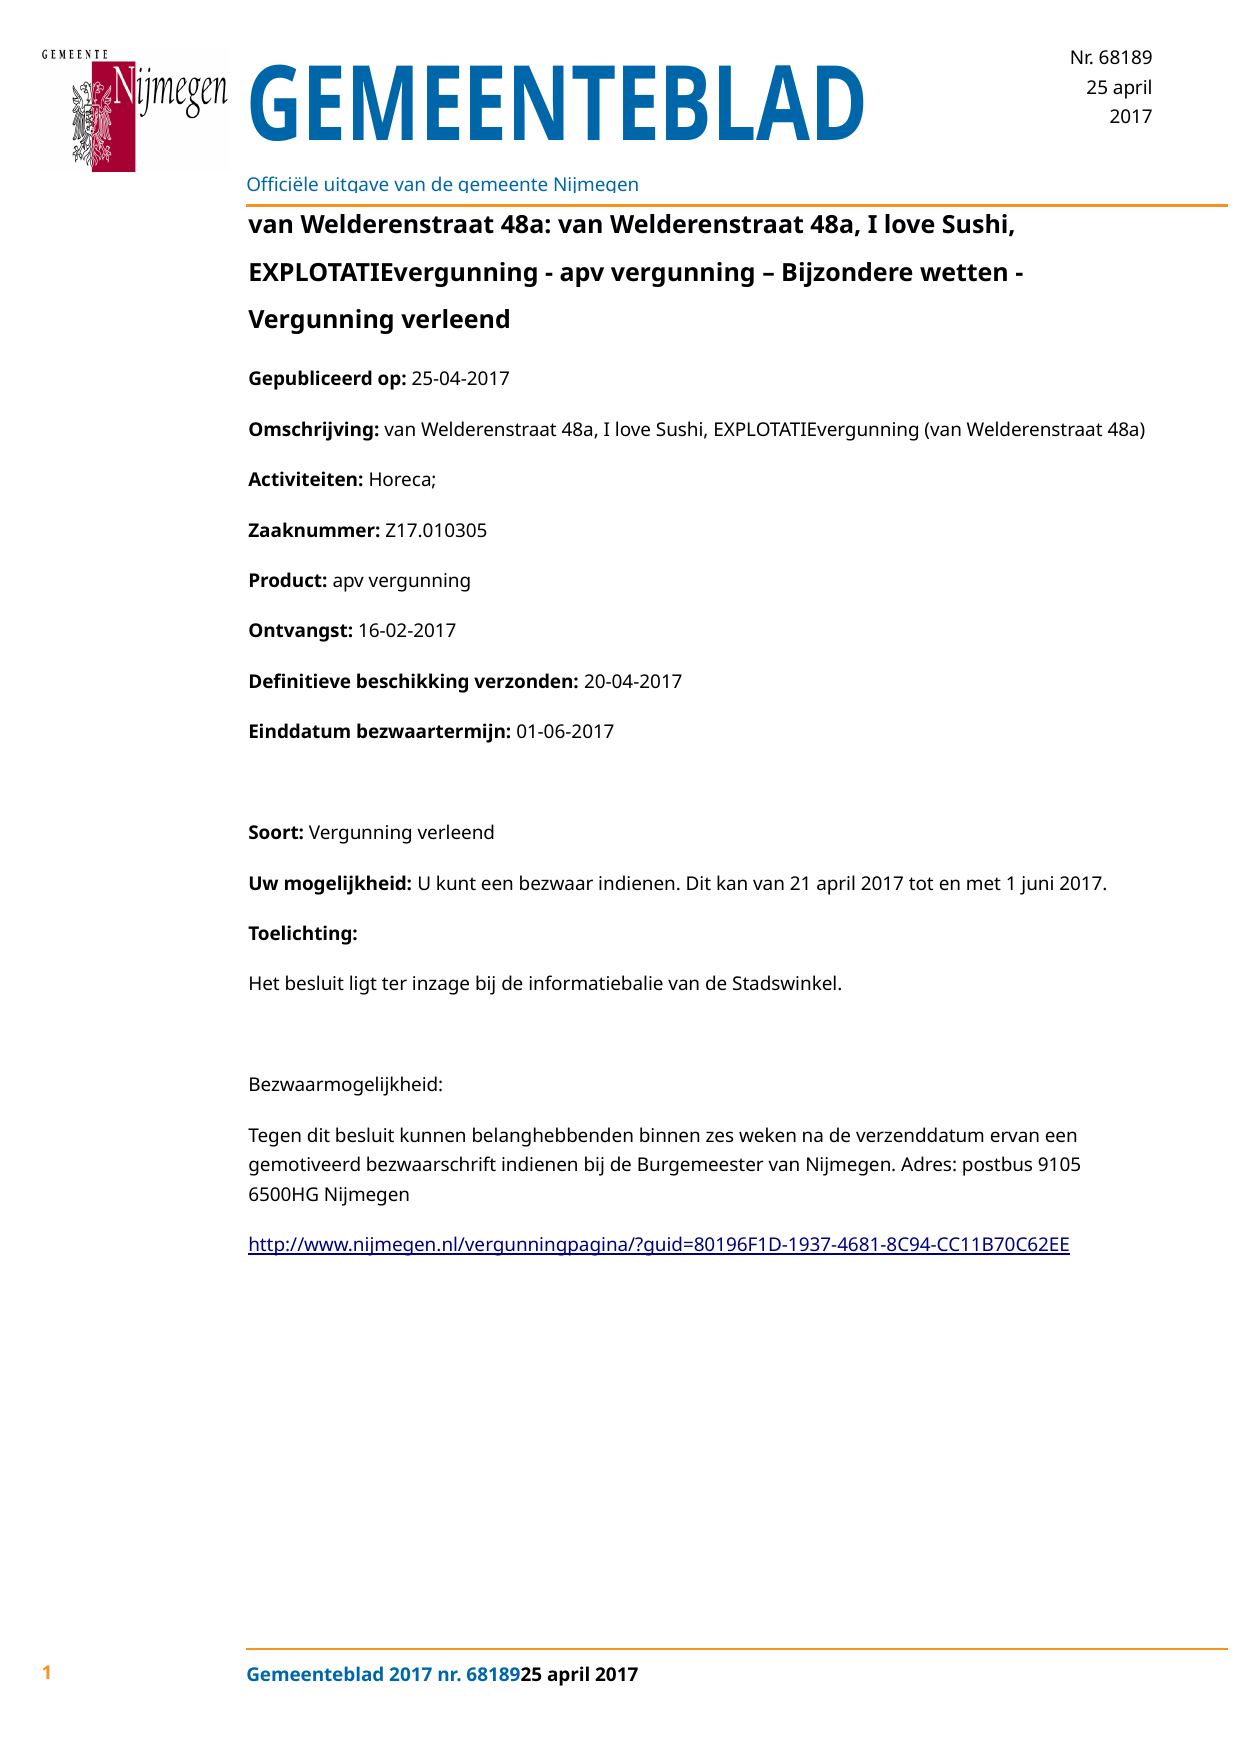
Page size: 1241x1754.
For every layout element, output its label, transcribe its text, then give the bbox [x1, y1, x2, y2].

text van Welderenstraat 48a: van Welderenstraat 48a, I love Sushi, EXPLOTATIEvergunning - apv vergunning – Bijzondere wetten - Vergunning verleend [248, 207, 1152, 336]
picture [41, 47, 231, 172]
text Uw mogelijkheid: U kunt een bezwaar indienen. Dit kan van 21 april 2017 tot en met 1 juni 2017. [248, 870, 1152, 895]
text Omschrijving: van Welderenstraat 48a, I love Sushi, EXPLOTATIEvergunning (van Welderenstraat 48a) [248, 416, 1152, 442]
text Bezwaarmogelijkheid: [248, 1071, 1152, 1097]
text Tegen dit besluit kunnen belanghebbenden binnen zes weken na de verzenddatum ervan een gemotiveerd bezwaarschrift indienen bij de Burgemeester van Nijmegen. Adres: postbus 9105 6500HG Nijmegen [248, 1122, 1152, 1207]
text Het besluit ligt ter inzage bij de informatiebalie van de Stadswinkel. [248, 971, 1152, 996]
text Toelichting: [248, 920, 1152, 946]
text Gepubliceerd op: 25-04-2017 [248, 366, 1152, 391]
text Product: apv vergunning [248, 567, 1152, 593]
text Activiteiten: Horeca; [248, 466, 1152, 492]
text Zaaknummer: Z17.010305 [248, 517, 1152, 542]
text Ontvangst: 16-02-2017 [248, 618, 1152, 643]
text Definitieve beschikking verzonden: 20-04-2017 [248, 668, 1152, 694]
text http://www.nijmegen.nl/vergunningpagina/?guid=80196F1D-1937-4681-8C94-CC11B70C62EE [248, 1231, 1152, 1257]
text Soort: Vergunning verleend [248, 819, 1152, 845]
text Einddatum bezwaartermijn: 01-06-2017 [248, 718, 1152, 744]
